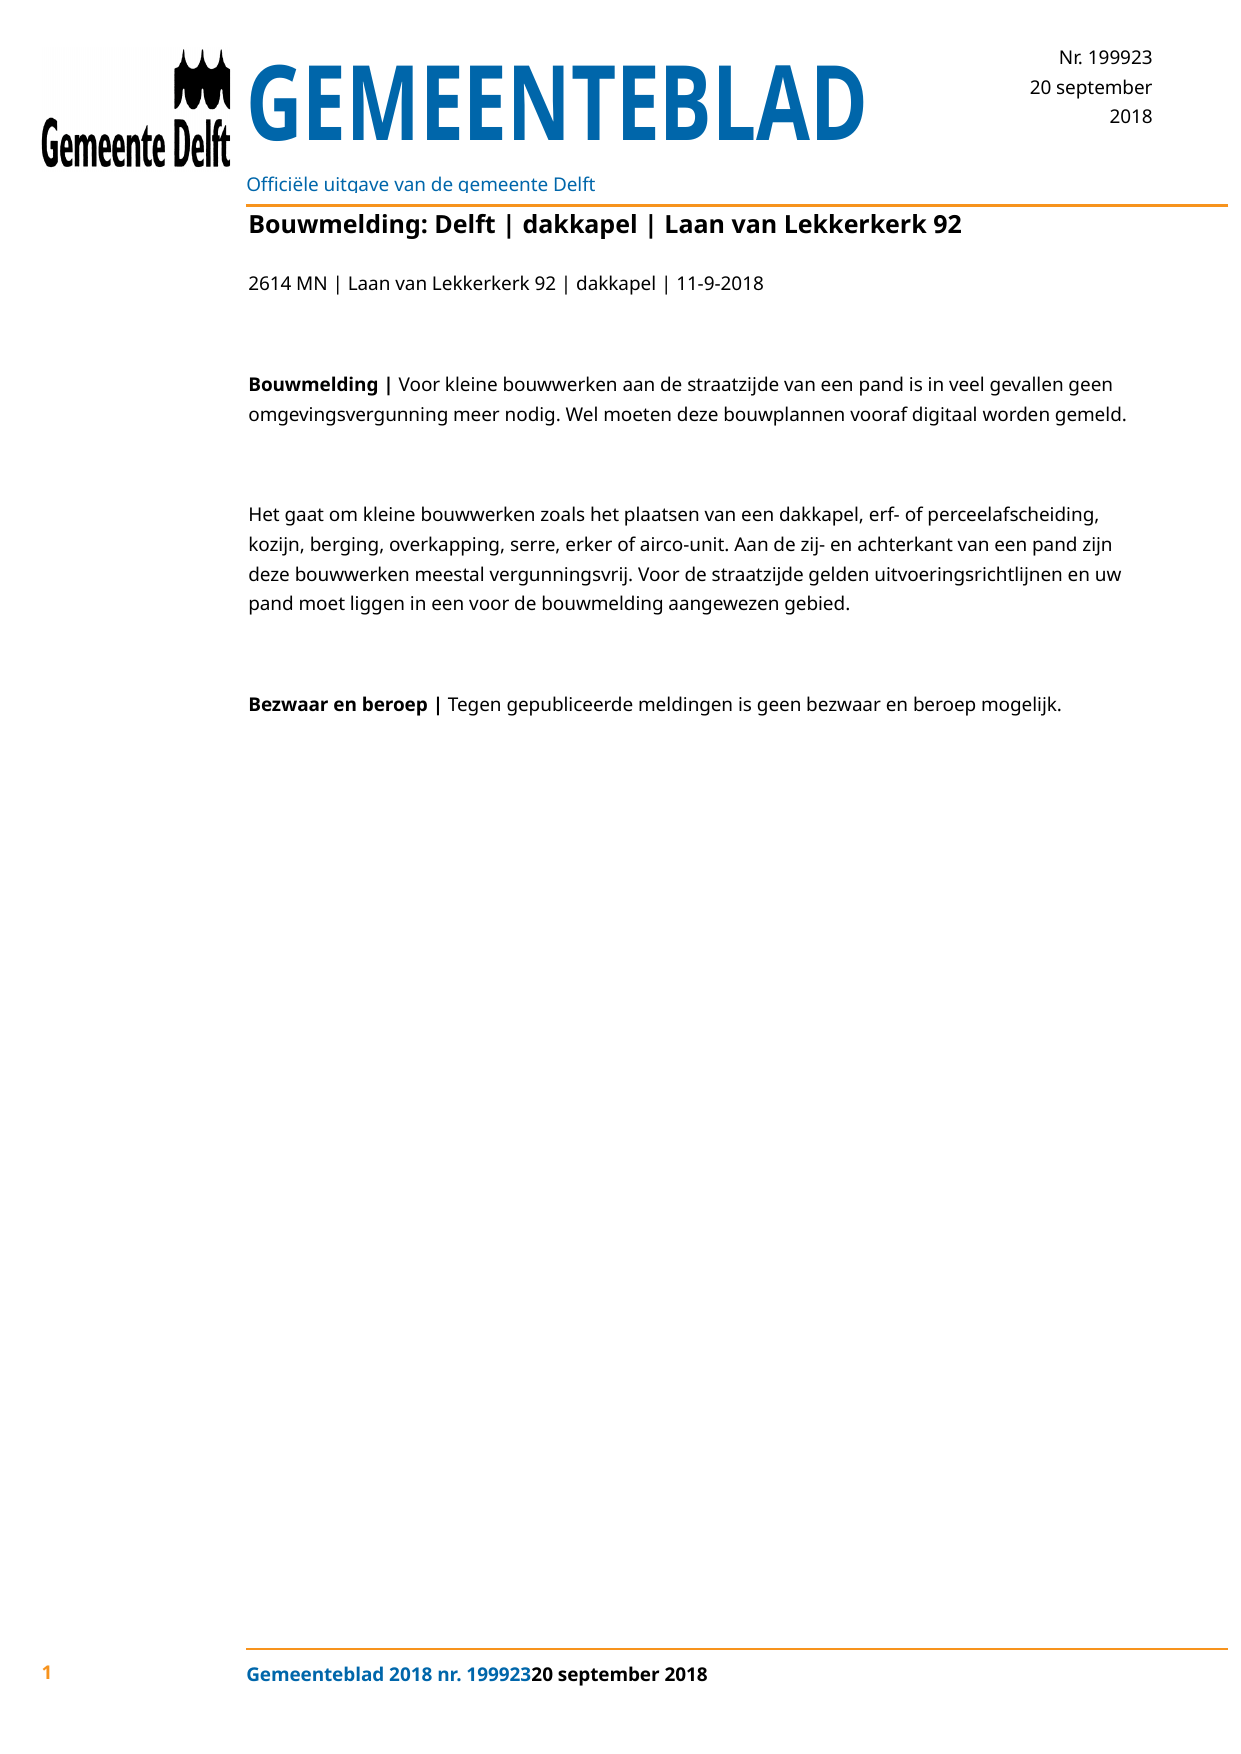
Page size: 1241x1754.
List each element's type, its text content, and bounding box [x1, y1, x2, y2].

picture [41, 47, 231, 172]
text 2614 MN | Laan van Lekkerkerk 92 | dakkapel | 11-9-2018 [248, 270, 1152, 296]
text Bouwmelding | Voor kleine bouwwerken aan de straatzijde van een pand is in veel gevallen geen omgevingsvergunning meer nodig. Wel moeten deze bouwplannen vooraf digitaal worden gemeld. [248, 371, 1152, 426]
text Bezwaar en beroep | Tegen gepubliceerde meldingen is geen bezwaar en beroep mogelijk. [248, 691, 1152, 717]
text Het gaat om kleine bouwwerken zoals het plaatsen van een dakkapel, erf- of perceelafscheiding, kozijn, berging, overkapping, serre, erker of airco-unit. Aan de zij- en achterkant van een pand zijn deze bouwwerken meestal vergunningsvrij. Voor de straatzijde gelden uitvoeringsrichtlijnen en uw pand moet liggen in een voor de bouwmelding aangewezen gebied. [248, 502, 1152, 616]
text Bouwmelding: Delft | dakkapel | Laan van Lekkerkerk 92 [248, 207, 1152, 241]
